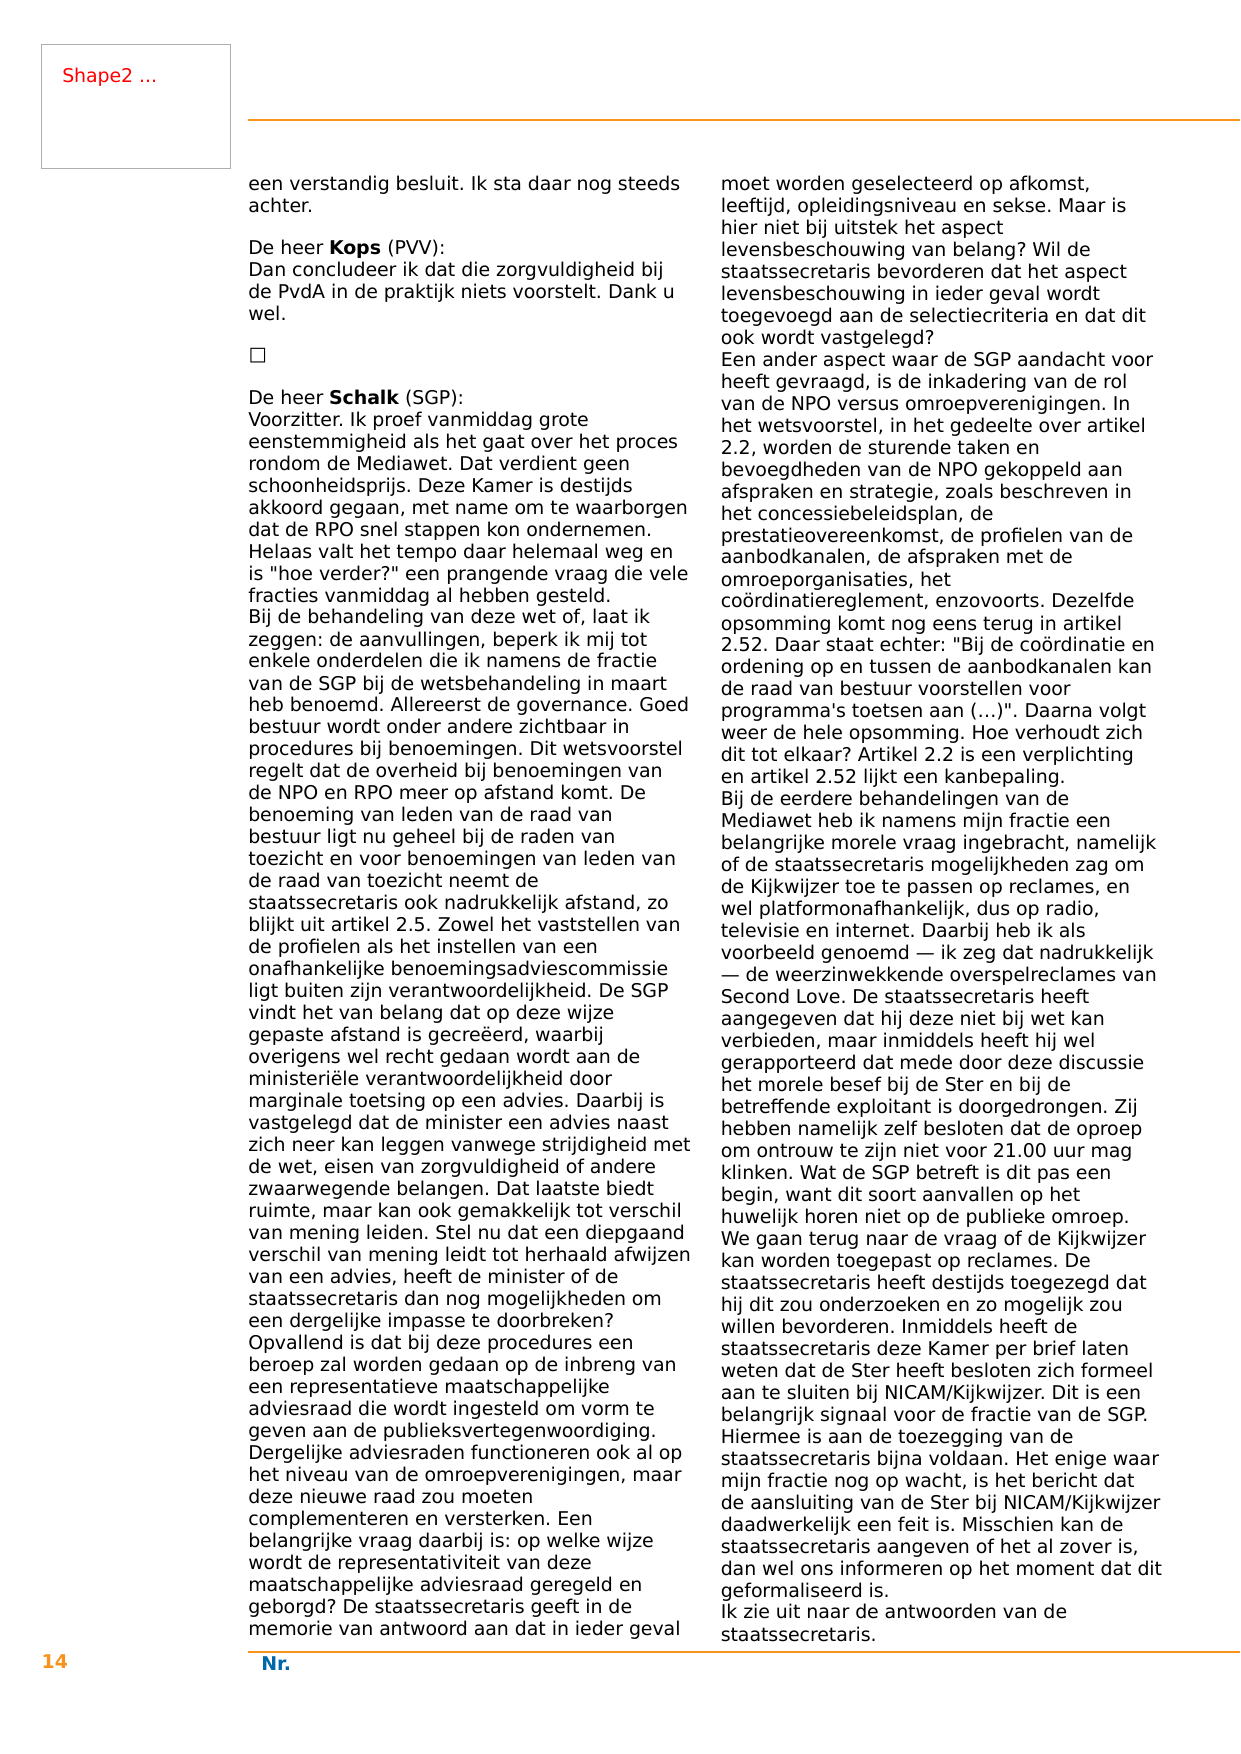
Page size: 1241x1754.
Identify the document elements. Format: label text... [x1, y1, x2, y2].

text Dan concludeer ik dat die zorgvuldigheid bij de PvdA in de praktijk niets voorstelt. Dank u wel. [248, 259, 691, 325]
text De heer Kops (PVV): [248, 237, 691, 259]
text De heer Schalk (SGP): [248, 387, 691, 409]
text Bij de eerdere behandelingen van de Mediawet heb ik namens mijn fractie een belangrijke morele vraag ingebracht, namelijk of de staatssecretaris mogelijkheden zag om de Kijkwijzer toe te passen op reclames, en wel platformonafhankelijk, dus op radio, televisie en internet. Daarbij heb ik als voorbeeld genoemd — ik zeg dat nadrukkelijk — de weerzinwekkende overspelreclames van Second Love. De staatssecretaris heeft aangegeven dat hij deze niet bij wet kan verbieden, maar inmiddels heeft hij wel gerapporteerd dat mede door deze discussie het morele besef bij de Ster en bij de betreffende exploitant is doorgedrongen. Zij hebben namelijk zelf besloten dat de oproep om ontrouw te zijn niet voor 21.00 uur mag klinken. Wat de SGP betreft is dit pas een begin, want dit soort aanvallen op het huwelijk horen niet op de publieke omroep. [721, 788, 1163, 1228]
text Een ander aspect waar de SGP aandacht voor heeft gevraagd, is de inkadering van de rol van de NPO versus omroepverenigingen. In het wetsvoorstel, in het gedeelte over artikel 2.2, worden de sturende taken en bevoegdheden van de NPO gekoppeld aan afspraken en strategie, zoals beschreven in het concessiebeleidsplan, de prestatieovereenkomst, de profielen van de aanbodkanalen, de afspraken met de omroeporganisaties, het coördinatiereglement, enzovoorts. Dezelfde opsomming komt nog eens terug in artikel 2.52. Daar staat echter: "Bij de coördinatie en ordening op en tussen de aanbodkanalen kan de raad van bestuur voorstellen voor programma's toetsen aan (…)". Daarna volgt weer de hele opsomming. Hoe verhoudt zich dit tot elkaar? Artikel 2.2 is een verplichting en artikel 2.52 lijkt een kanbepaling. [721, 349, 1163, 788]
text We gaan terug naar de vraag of de Kijkwijzer kan worden toegepast op reclames. De staatssecretaris heeft destijds toegezegd dat hij dit zou onderzoeken en zo mogelijk zou willen bevorderen. Inmiddels heeft de staatssecretaris deze Kamer per brief laten weten dat de Ster heeft besloten zich formeel aan te sluiten bij NICAM/Kijkwijzer. Dit is een belangrijk signaal voor de fractie van de SGP. Hiermee is aan de toezegging van de staatssecretaris bijna voldaan. Het enige waar mijn fractie nog op wacht, is het bericht dat de aansluiting van de Ster bij NICAM/Kijkwijzer daadwerkelijk een feit is. Misschien kan de staatssecretaris aangeven of het al zover is, dan wel ons informeren op het moment dat dit geformaliseerd is. [721, 1228, 1163, 1601]
text Ik zie uit naar de antwoorden van de staatssecretaris. [721, 1601, 1163, 1645]
text Voorzitter. Ik proef vanmiddag grote eenstemmigheid als het gaat over het proces rondom de Mediawet. Dat verdient geen schoonheidsprijs. Deze Kamer is destijds akkoord gegaan, met name om te waarborgen dat de RPO snel stappen kon ondernemen. Helaas valt het tempo daar helemaal weg en is "hoe verder?" een prangende vraag die vele fracties vanmiddag al hebben gesteld. [248, 409, 691, 606]
text moet worden geselecteerd op afkomst, leeftijd, opleidingsniveau en sekse. Maar is hier niet bij uitstek het aspect levensbeschouwing van belang? Wil de staatssecretaris bevorderen dat het aspect levensbeschouwing in ieder geval wordt toegevoegd aan de selectiecriteria en dat dit ook wordt vastgelegd? [721, 173, 1163, 349]
text Opvallend is dat bij deze procedures een beroep zal worden gedaan op de inbreng van een representatieve maatschappelijke adviesraad die wordt ingesteld om vorm te geven aan de publieksvertegenwoordiging. Dergelijke adviesraden functioneren ook al op het niveau van de omroepverenigingen, maar deze nieuwe raad zou moeten complementeren en versterken. Een belangrijke vraag daarbij is: op welke wijze wordt de representativiteit van deze maatschappelijke adviesraad geregeld en geborgd? De staatssecretaris geeft in de memorie van antwoord aan dat in ieder geval [248, 1332, 691, 1639]
text een verstandig besluit. Ik sta daar nog steeds achter. [248, 173, 691, 217]
text Bij de behandeling van deze wet of, laat ik zeggen: de aanvullingen, beperk ik mij tot enkele onderdelen die ik namens de fractie van de SGP bij de wetsbehandeling in maart heb benoemd. Allereerst de governance. Goed bestuur wordt onder andere zichtbaar in procedures bij benoemingen. Dit wetsvoorstel regelt dat de overheid bij benoemingen van de NPO en RPO meer op afstand komt. De benoeming van leden van de raad van bestuur ligt nu geheel bij de raden van toezicht en voor benoemingen van leden van de raad van toezicht neemt de staatssecretaris ook nadrukkelijk afstand, zo blijkt uit artikel 2.5. Zowel het vaststellen van de profielen als het instellen van een onafhankelijke benoemingsadviescommissie ligt buiten zijn verantwoordelijkheid. De SGP vindt het van belang dat op deze wijze gepaste afstand is gecreëerd, waarbij overigens wel recht gedaan wordt aan de ministeriële verantwoordelijkheid door marginale toetsing op een advies. Daarbij is vastgelegd dat de minister een advies naast zich neer kan leggen vanwege strijdigheid met de wet, eisen van zorgvuldigheid of andere zwaarwegende belangen. Dat laatste biedt ruimte, maar kan ook gemakkelijk tot verschil van mening leiden. Stel nu dat een diepgaand verschil van mening leidt tot herhaald afwijzen van een advies, heeft de minister of de staatssecretaris dan nog mogelijkheden om een dergelijke impasse te doorbreken? [248, 606, 691, 1332]
text ⬜ [248, 345, 691, 367]
